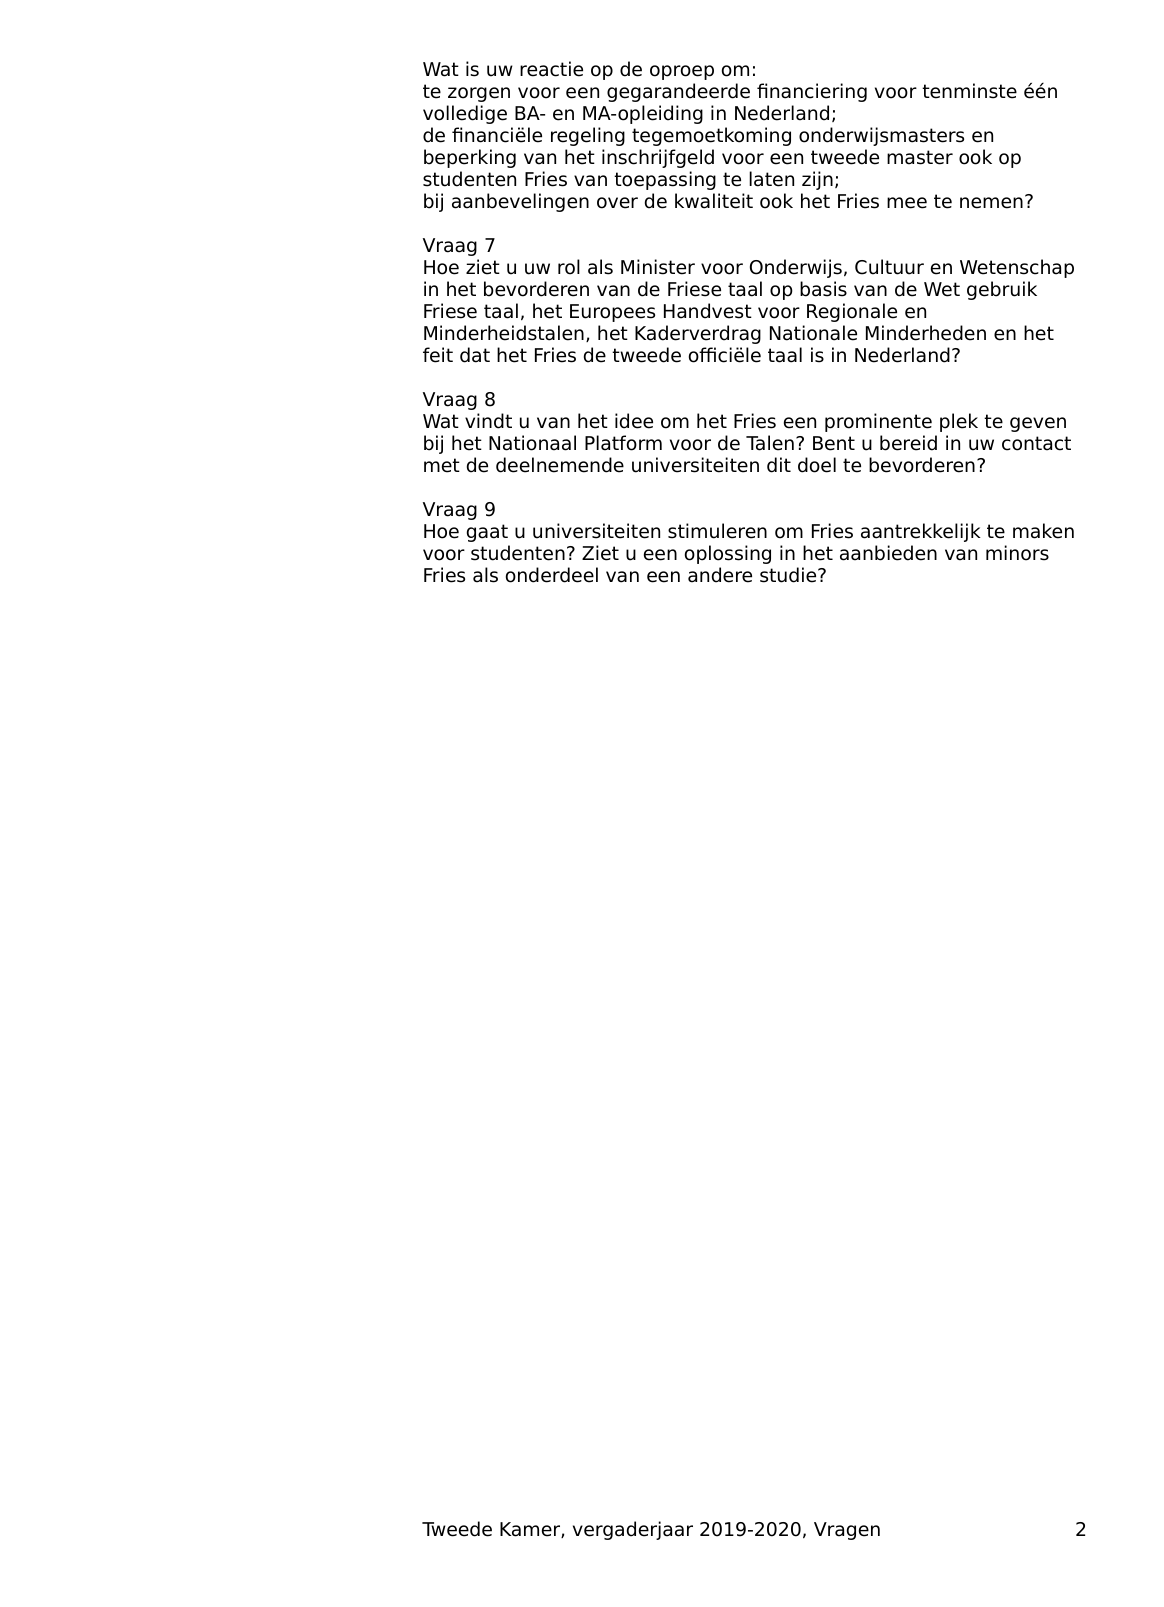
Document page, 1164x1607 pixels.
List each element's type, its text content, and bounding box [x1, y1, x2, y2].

text Wat vindt u van het idee om het Fries een prominente plek te geven bij het Nationaal Platform voor de Talen? Bent u bereid in uw contact met de deelnemende universiteiten dit doel te bevorderen? [422, 411, 1087, 477]
text Wat is uw reactie op de oproep om: [422, 59, 1087, 81]
text Hoe ziet u uw rol als Minister voor Onderwijs, Cultuur en Wetenschap in het bevorderen van de Friese taal op basis van de Wet gebruik Friese taal, het Europees Handvest voor Regionale en Minderheidstalen, het Kaderverdrag Nationale Minderheden en het feit dat het Fries de tweede officiële taal is in Nederland? [422, 257, 1087, 367]
text Vraag 8 [422, 389, 1087, 411]
text bij aanbevelingen over de kwaliteit ook het Fries mee te nemen? [422, 191, 1087, 213]
text te zorgen voor een gegarandeerde financiering voor tenminste één volledige BA- en MA-opleiding in Nederland; [422, 81, 1087, 125]
text Vraag 9 [422, 499, 1087, 521]
text Vraag 7 [422, 235, 1087, 257]
text Hoe gaat u universiteiten stimuleren om Fries aantrekkelijk te maken voor studenten? Ziet u een oplossing in het aanbieden van minors Fries als onderdeel van een andere studie? [422, 521, 1087, 587]
text de financiële regeling tegemoetkoming onderwijsmasters en beperking van het inschrijfgeld voor een tweede master ook op studenten Fries van toepassing te laten zijn; [422, 125, 1087, 191]
